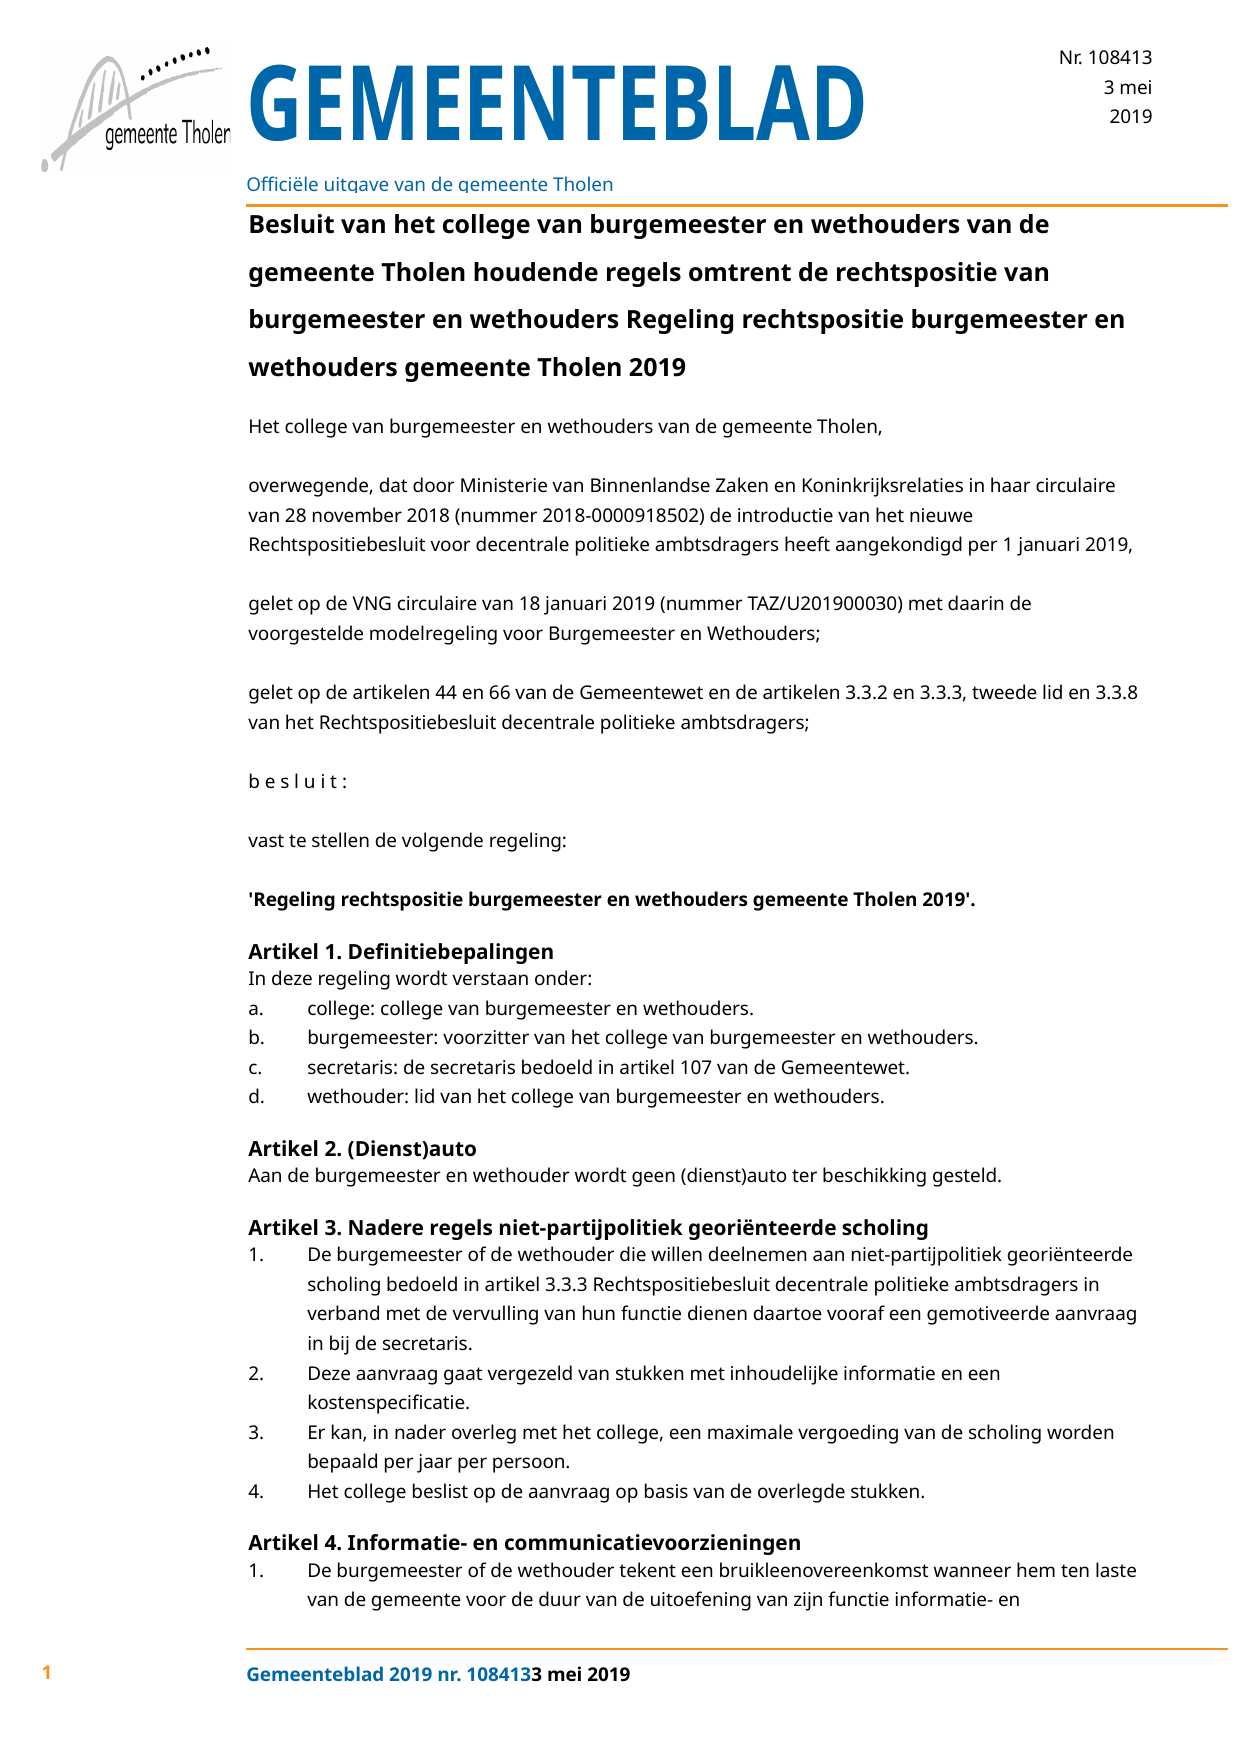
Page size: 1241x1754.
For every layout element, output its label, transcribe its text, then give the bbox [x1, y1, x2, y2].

text b e s l u i t : [248, 768, 1152, 794]
text Besluit van het college van burgemeester en wethouders van de gemeente Tholen houdende regels omtrent de rechtspositie van burgemeester en wethouders Regeling rechtspositie burgemeester en wethouders gemeente Tholen 2019 [248, 207, 1152, 384]
text vast te stellen de volgende regeling: [248, 827, 1152, 853]
list De burgemeester of de wethouder tekent een bruikleenovereenkomst wanneer hem ten laste van de gemeente voor de duur van de uitoefening van zijn functie informatie- en [248, 1557, 1152, 1612]
text gelet op de artikelen 44 en 66 van de Gemeentewet en de artikelen 3.3.2 en 3.3.3, tweede lid en 3.3.8 van het Rechtspositiebesluit decentrale politieke ambtsdragers; [248, 679, 1152, 735]
text Artikel 4. Informatie- en communicatievoorzieningen [248, 1528, 1152, 1557]
text Het college van burgemeester en wethouders van de gemeente Tholen, [248, 413, 1152, 439]
text Artikel 3. Nadere regels niet-partijpolitiek georiënteerde scholing [248, 1213, 1152, 1241]
text Artikel 2. (Dienst)auto [248, 1134, 1152, 1162]
list Er kan, in nader overleg met het college, een maximale vergoeding van de scholing worden bepaald per jaar per persoon. [248, 1419, 1152, 1474]
picture [41, 47, 231, 172]
text Aan de burgemeester en wethouder wordt geen (dienst)auto ter beschikking gesteld. [248, 1162, 1152, 1188]
list De burgemeester of de wethouder die willen deelnemen aan niet-partijpolitiek georiënteerde scholing bedoeld in artikel 3.3.3 Rechtspositiebesluit decentrale politieke ambtsdragers in verband met de vervulling van hun functie dienen daartoe vooraf een gemotiveerde aanvraag in bij de secretaris. [248, 1241, 1152, 1356]
list burgemeester: voorzitter van het college van burgemeester en wethouders. [248, 1024, 1152, 1050]
text overwegende, dat door Ministerie van Binnenlandse Zaken en Koninkrijksrelaties in haar circulaire van 28 november 2018 (nummer 2018-0000918502) de introductie van het nieuwe Rechtspositiebesluit voor decentrale politieke ambtsdragers heeft aangekondigd per 1 januari 2019, [248, 472, 1152, 557]
text gelet op de VNG circulaire van 18 januari 2019 (nummer TAZ/U201900030) met daarin de voorgestelde modelregeling voor Burgemeester en Wethouders; [248, 591, 1152, 646]
list secretaris: de secretaris bedoeld in artikel 107 van de Gemeentewet. [248, 1054, 1152, 1080]
list Deze aanvraag gaat vergezeld van stukken met inhoudelijke informatie en een kostenspecificatie. [248, 1360, 1152, 1415]
text In deze regeling wordt verstaan onder: [248, 965, 1152, 991]
list Het college beslist op de aanvraag op basis van de overlegde stukken. [248, 1478, 1152, 1504]
list college: college van burgemeester en wethouders. [248, 995, 1152, 1021]
text Artikel 1. Definitiebepalingen [248, 937, 1152, 965]
text 'Regeling rechtspositie burgemeester en wethouders gemeente Tholen 2019'. [248, 886, 1152, 912]
list wethouder: lid van het college van burgemeester en wethouders. [248, 1084, 1152, 1109]
